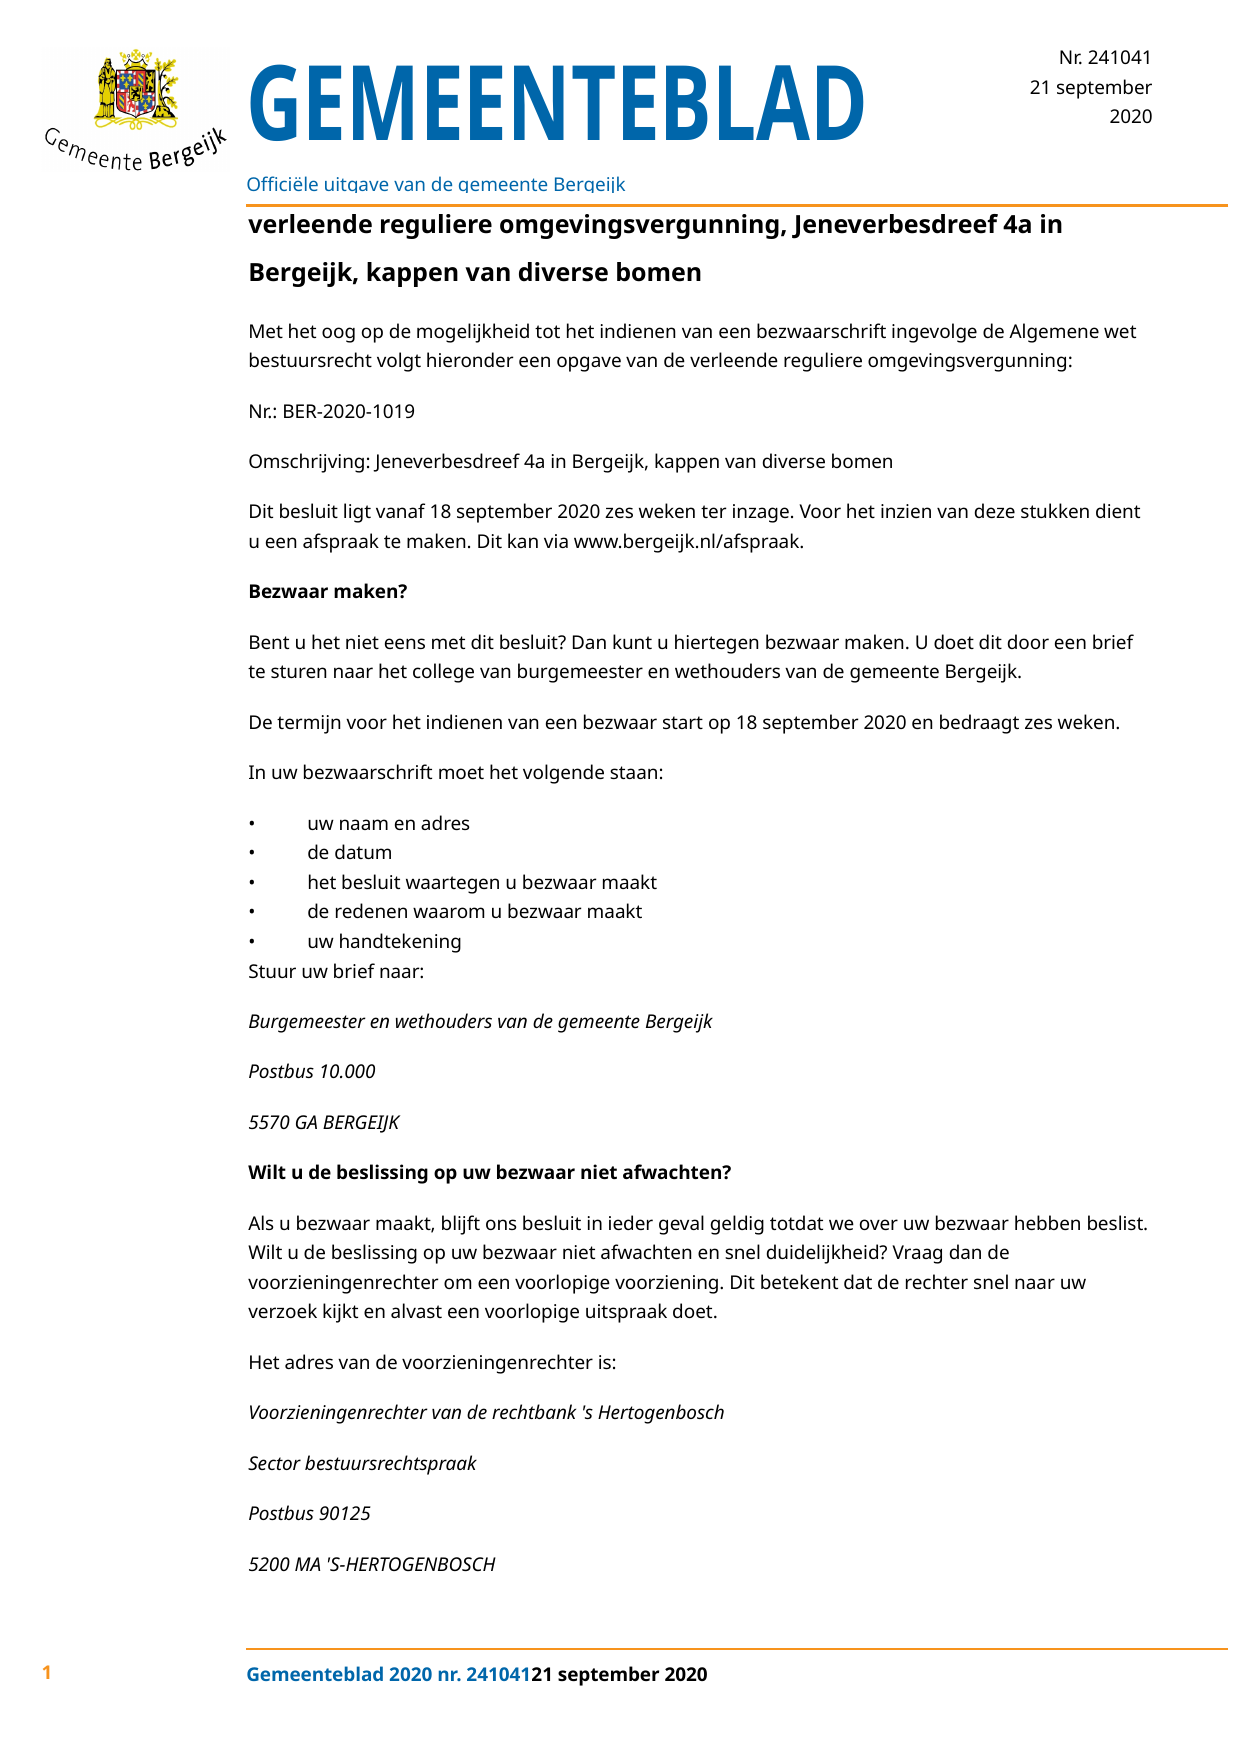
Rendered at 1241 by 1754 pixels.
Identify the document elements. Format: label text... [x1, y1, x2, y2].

text Wilt u de beslissing op uw bezwaar niet afwachten? [248, 1159, 1152, 1185]
text verleende reguliere omgevingsvergunning, Jeneverbesdreef 4a in Bergeijk, kappen van diverse bomen [248, 207, 1152, 288]
text In uw bezwaarschrift moet het volgende staan: [248, 759, 1152, 785]
text Bent u het niet eens met dit besluit? Dan kunt u hiertegen bezwaar maken. U doet dit door een brief te sturen naar het college van burgemeester en wethouders van de gemeente Bergeijk. [248, 629, 1152, 684]
text Bezwaar maken? [248, 579, 1152, 604]
text Met het oog op de mogelijkheid tot het indienen van een bezwaarschrift ingevolge de Algemene wet bestuursrecht volgt hieronder een opgave van de verleende reguliere omgevingsvergunning: [248, 318, 1152, 373]
picture [41, 47, 231, 172]
text Stuur uw brief naar: [248, 958, 1152, 984]
text Postbus 10.000 [248, 1059, 1152, 1084]
text Burgemeester en wethouders van de gemeente Bergeijk [248, 1008, 1152, 1034]
text Nr.: BER-2020-1019 [248, 398, 1152, 424]
list uw naam en adres [248, 810, 1152, 836]
text Omschrijving: Jeneverbesdreef 4a in Bergeijk, kappen van diverse bomen [248, 448, 1152, 474]
text Voorzieningenrechter van de rechtbank 's Hertogenbosch [248, 1399, 1152, 1425]
list de datum [248, 839, 1152, 865]
list het besluit waartegen u bezwaar maakt [248, 869, 1152, 895]
text 5570 GA BERGEIJK [248, 1109, 1152, 1135]
text Postbus 90125 [248, 1500, 1152, 1526]
text Dit besluit ligt vanaf 18 september 2020 zes weken ter inzage. Voor het inzien van deze stukken dient u een afspraak te maken. Dit kan via www.bergeijk.nl/afspraak. [248, 499, 1152, 554]
text Sector bestuursrechtspraak [248, 1450, 1152, 1476]
text De termijn voor het indienen van een bezwaar start op 18 september 2020 en bedraagt zes weken. [248, 709, 1152, 735]
text 5200 MA 'S-HERTOGENBOSCH [248, 1551, 1152, 1577]
list de redenen waarom u bezwaar maakt [248, 899, 1152, 924]
list uw handtekening [248, 928, 1152, 954]
text Als u bezwaar maakt, blijft ons besluit in ieder geval geldig totdat we over uw bezwaar hebben beslist. Wilt u de beslissing op uw bezwaar niet afwachten en snel duidelijkheid? Vraag dan de voorzieningenrechter om een voorlopige voorziening. Dit betekent dat de rechter snel naar uw verzoek kijkt en alvast een voorlopige uitspraak doet. [248, 1210, 1152, 1324]
text Het adres van de voorzieningenrechter is: [248, 1349, 1152, 1375]
